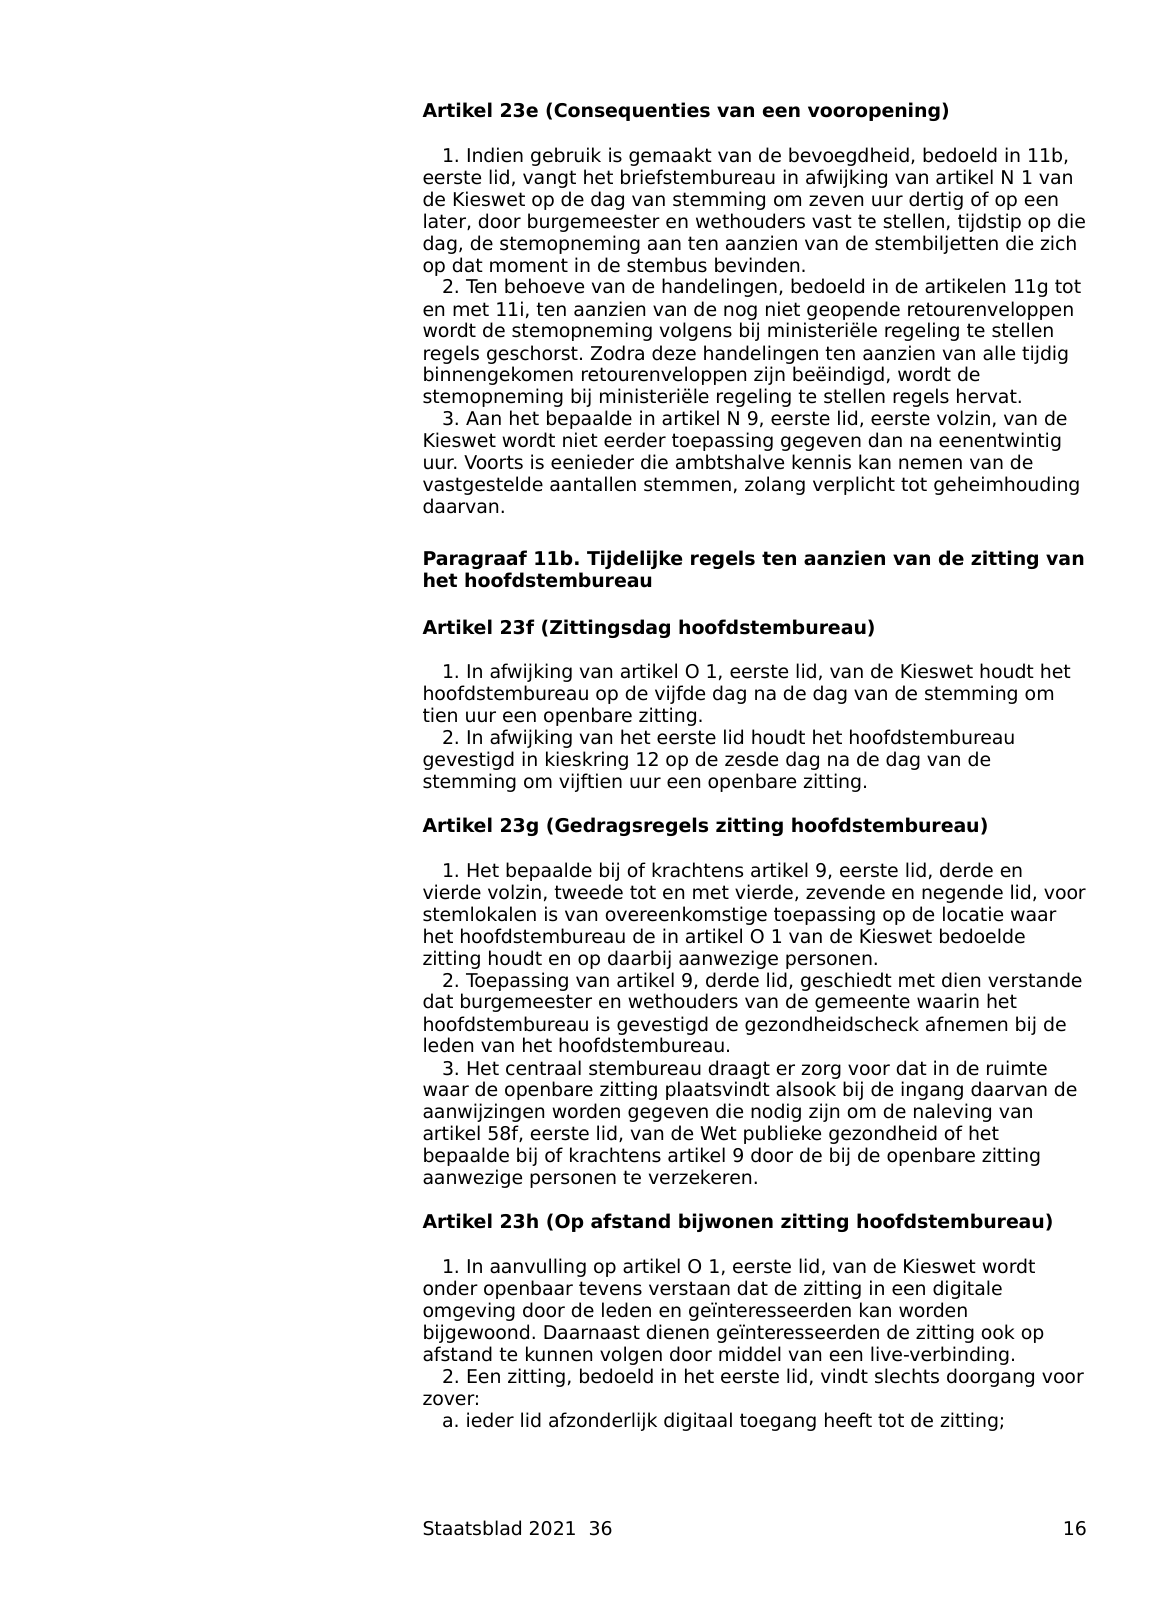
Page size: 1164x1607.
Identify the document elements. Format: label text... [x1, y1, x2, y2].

text 2. Ten behoeve van de handelingen, bedoeld in de artikelen 11g tot en met 11i, ten aanzien van de nog niet geopende retourenveloppen wordt de stemopneming volgens bij ministeriële regeling te stellen regels geschorst. Zodra deze handelingen ten aanzien van alle tijdig binnengekomen retourenveloppen zijn beëindigd, wordt de stemopneming bij ministeriële regeling te stellen regels hervat. [422, 276, 1087, 408]
text 3. Het centraal stembureau draagt er zorg voor dat in de ruimte waar de openbare zitting plaatsvindt alsook bij de ingang daarvan de aanwijzingen worden gegeven die nodig zijn om de naleving van artikel 58f, eerste lid, van de Wet publieke gezondheid of het bepaalde bij of krachtens artikel 9 door de bij de openbare zitting aanwezige personen te verzekeren. [422, 1057, 1087, 1189]
text 3. Aan het bepaalde in artikel N 9, eerste lid, eerste volzin, van de Kieswet wordt niet eerder toepassing gegeven dan na eenentwintig uur. Voorts is eenieder die ambtshalve kennis kan nemen van de vastgestelde aantallen stemmen, zolang verplicht tot geheimhouding daarvan. [422, 408, 1087, 518]
text 2. In afwijking van het eerste lid houdt het hoofdstembureau gevestigd in kieskring 12 op de zesde dag na de dag van de stemming om vijftien uur een openbare zitting. [422, 727, 1087, 793]
text 1. Indien gebruik is gemaakt van de bevoegdheid, bedoeld in 11b, eerste lid, vangt het briefstembureau in afwijking van artikel N 1 van de Kieswet op de dag van stemming om zeven uur dertig of op een later, door burgemeester en wethouders vast te stellen, tijdstip op die dag, de stemopneming aan ten aanzien van de stembiljetten die zich op dat moment in de stembus bevinden. [422, 144, 1087, 276]
text 1. In aanvulling op artikel O 1, eerste lid, van de Kieswet wordt onder openbaar tevens verstaan dat de zitting in een digitale omgeving door de leden en geïnteresseerden kan worden bijgewoond. Daarnaast dienen geïnteresseerden de zitting ook op afstand te kunnen volgen door middel van een live-verbinding. [422, 1256, 1087, 1366]
subtitle Artikel 23g (Gedragsregels zitting hoofdstembureau) [422, 815, 1087, 837]
text 1. Het bepaalde bij of krachtens artikel 9, eerste lid, derde en vierde volzin, tweede tot en met vierde, zevende en negende lid, voor stemlokalen is van overeenkomstige toepassing op de locatie waar het hoofdstembureau de in artikel O 1 van de Kieswet bedoelde zitting houdt en op daarbij aanwezige personen. [422, 859, 1087, 969]
subtitle Artikel 23e (Consequenties van een vooropening) [422, 100, 1087, 122]
text 2. Toepassing van artikel 9, derde lid, geschiedt met dien verstande dat burgemeester en wethouders van de gemeente waarin het hoofdstembureau is gevestigd de gezondheidscheck afnemen bij de leden van het hoofdstembureau. [422, 969, 1087, 1057]
text a. ieder lid afzonderlijk digitaal toegang heeft tot de zitting; [422, 1409, 1087, 1431]
subtitle Artikel 23f (Zittingsdag hoofdstembureau) [422, 617, 1087, 639]
text 1. In afwijking van artikel O 1, eerste lid, van de Kieswet houdt het hoofdstembureau op de vijfde dag na de dag van de stemming om tien uur een openbare zitting. [422, 661, 1087, 727]
subtitle Paragraaf 11b. Tijdelijke regels ten aanzien van de zitting van het hoofdstembureau [422, 548, 1087, 592]
text 2. Een zitting, bedoeld in het eerste lid, vindt slechts doorgang voor zover: [422, 1366, 1087, 1409]
subtitle Artikel 23h (Op afstand bijwonen zitting hoofdstembureau) [422, 1211, 1087, 1233]
